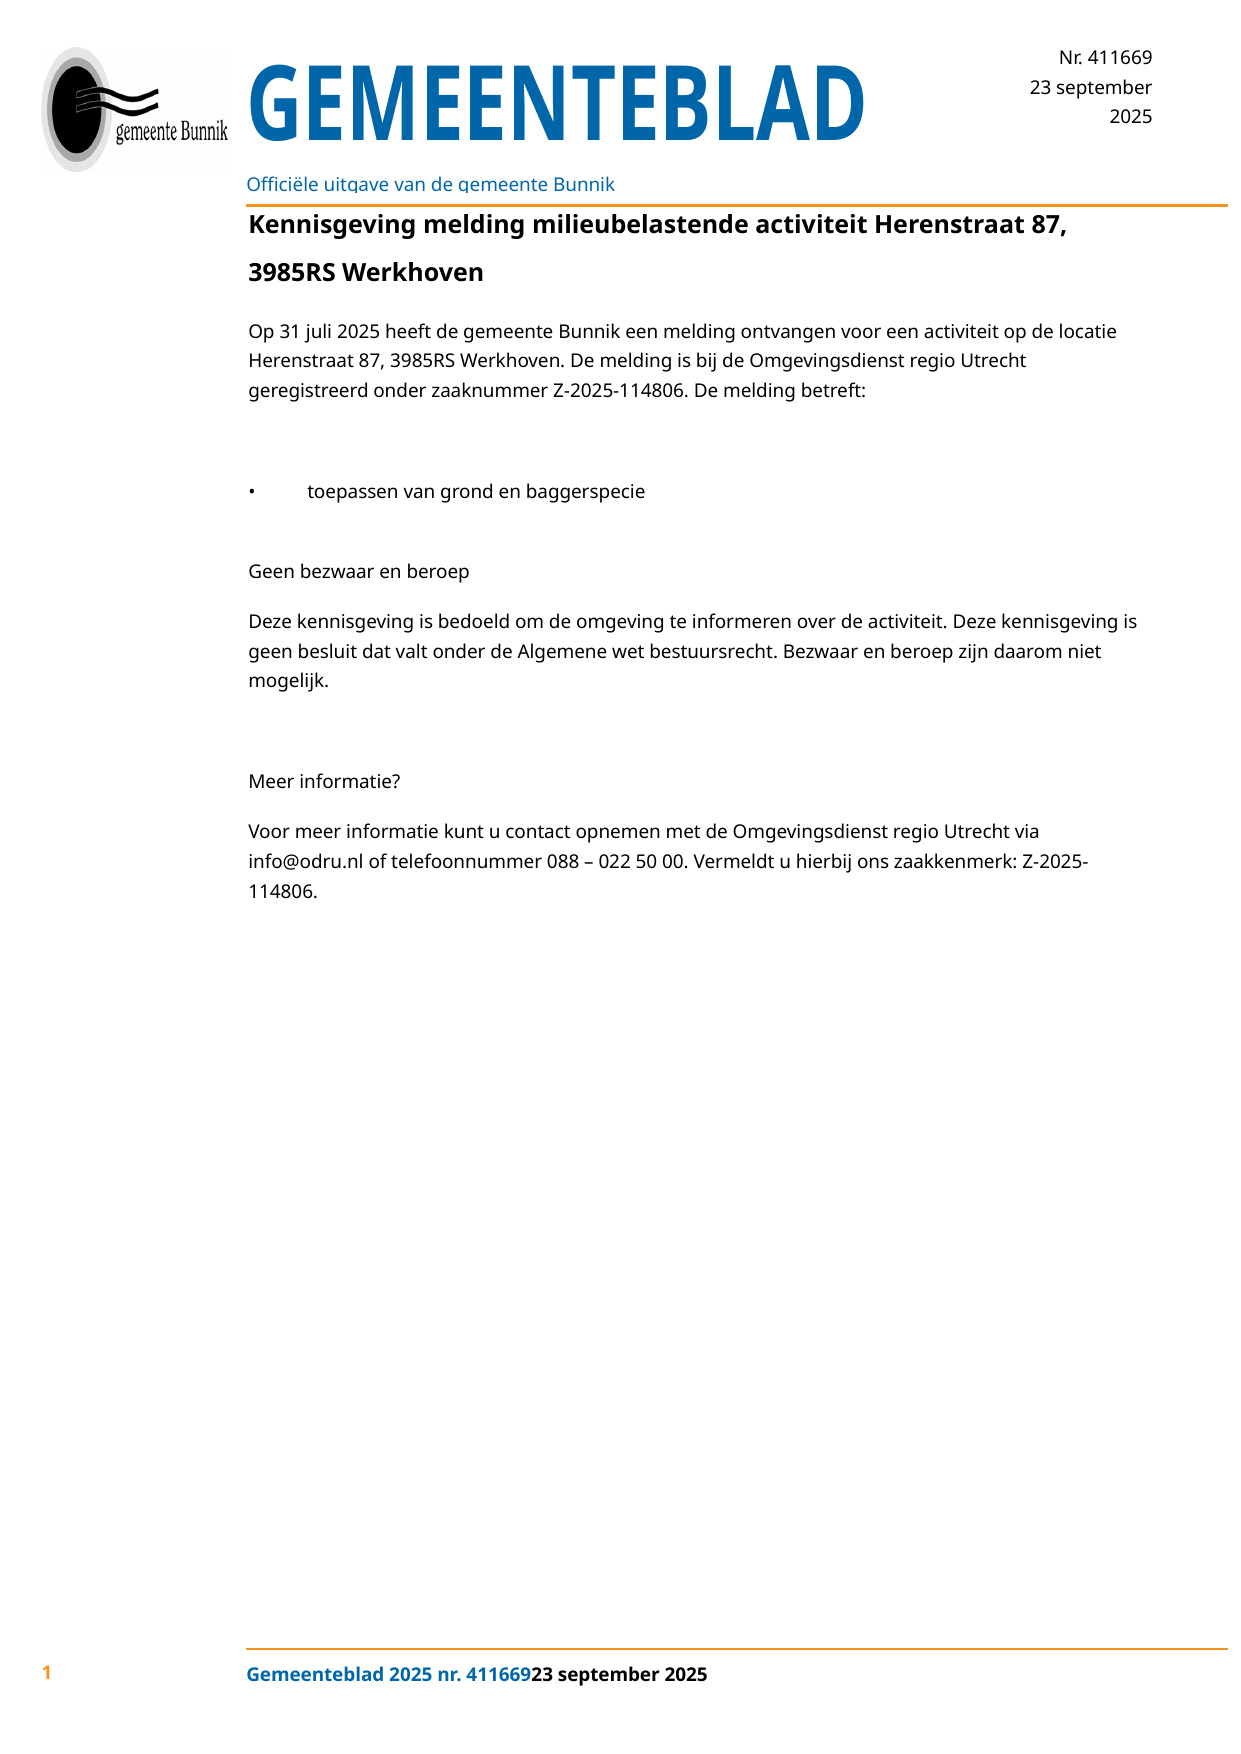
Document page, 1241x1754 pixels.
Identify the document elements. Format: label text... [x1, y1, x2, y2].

text Deze kennisgeving is bedoeld om de omgeving te informeren over de activiteit. Deze kennisgeving is geen besluit dat valt onder de Algemene wet bestuursrecht. Bezwaar en beroep zijn daarom niet mogelijk. [248, 608, 1152, 693]
picture [41, 47, 231, 172]
text Voor meer informatie kunt u contact opnemen met de Omgevingsdienst regio Utrecht via info@odru.nl of telefoonnummer 088 – 022 50 00. Vermeldt u hierbij ons zaakkenmerk: Z-2025-114806. [248, 819, 1152, 904]
text Geen bezwaar en beroep [248, 558, 1152, 584]
text Meer informatie? [248, 768, 1152, 794]
list toepassen van grond en baggerspecie [248, 478, 1152, 504]
text Kennisgeving melding milieubelastende activiteit Herenstraat 87, 3985RS Werkhoven [248, 207, 1152, 288]
text Op 31 juli 2025 heeft de gemeente Bunnik een melding ontvangen voor een activiteit op de locatie Herenstraat 87, 3985RS Werkhoven. De melding is bij de Omgevingsdienst regio Utrecht geregistreerd onder zaaknummer Z-2025-114806. De melding betreft: [248, 318, 1152, 403]
